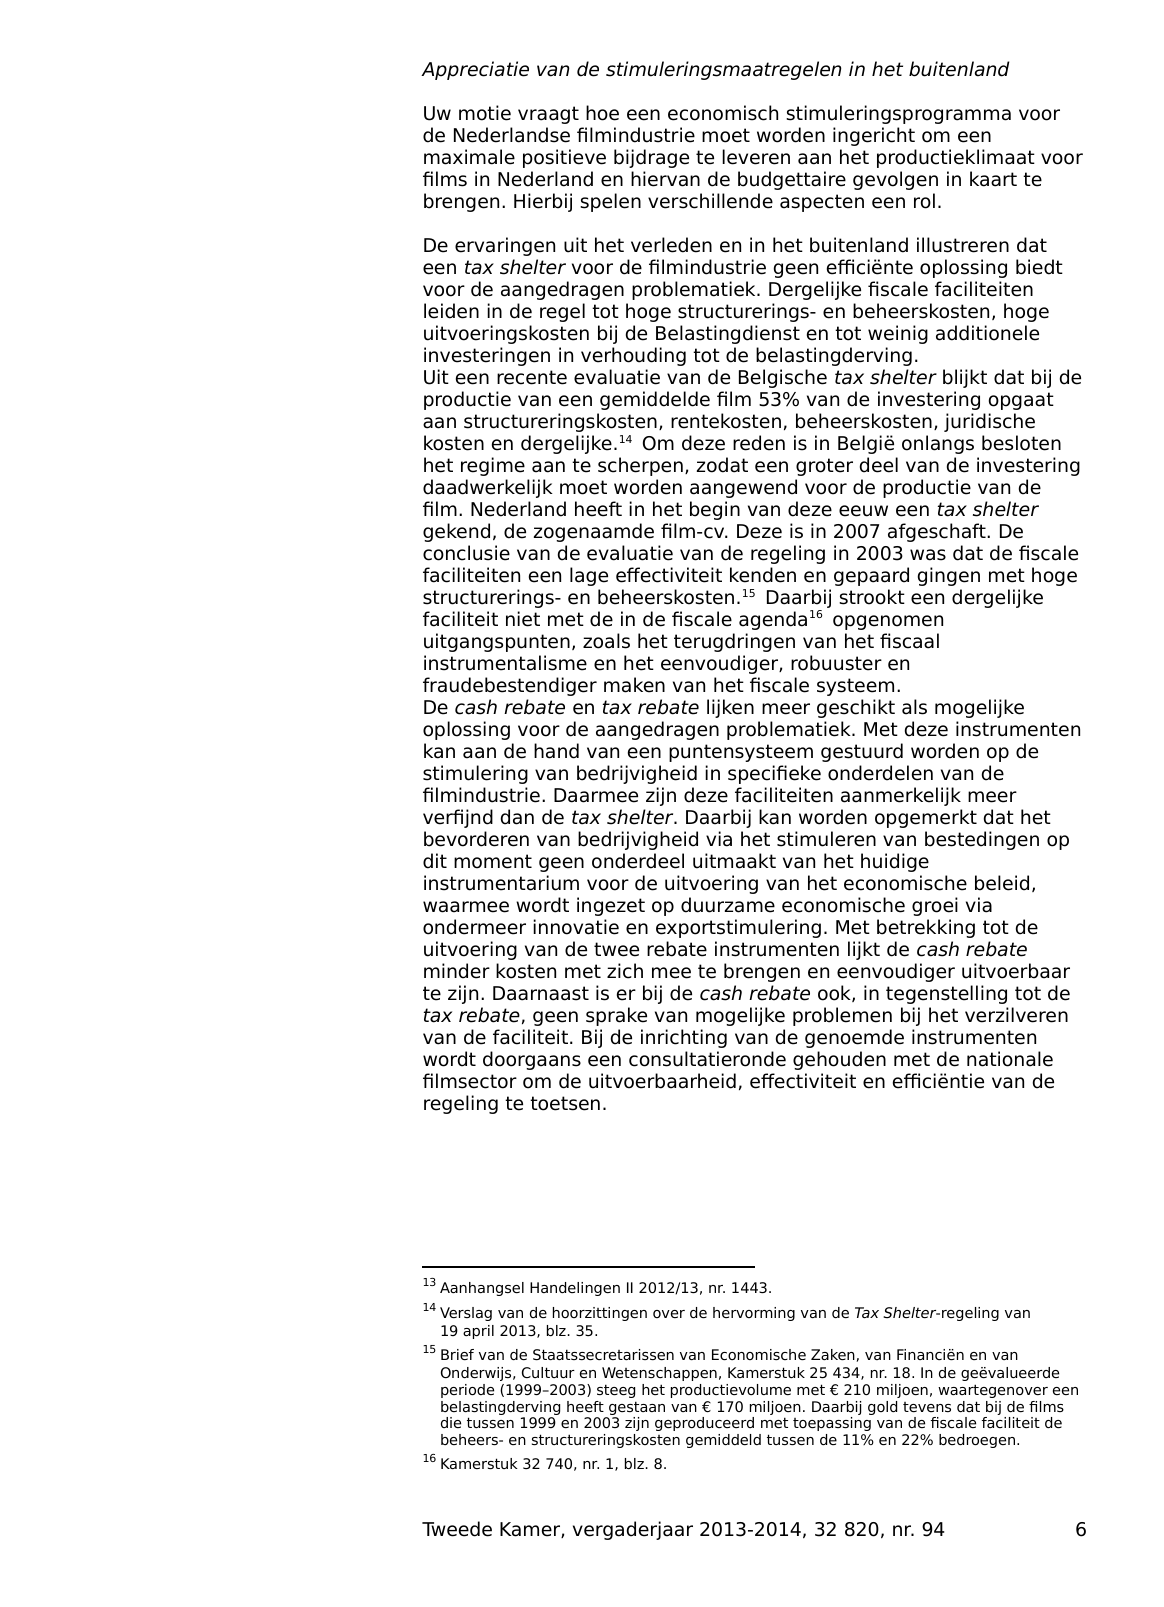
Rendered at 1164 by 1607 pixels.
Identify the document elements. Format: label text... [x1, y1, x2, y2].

text Uw motie vraagt hoe een economisch stimuleringsprogramma voor de Nederlandse filmindustrie moet worden ingericht om een maximale positieve bijdrage te leveren aan het productieklimaat voor films in Nederland en hiervan de budgettaire gevolgen in kaart te brengen. Hierbij spelen verschillende aspecten een rol. [422, 103, 1087, 213]
text Brief van de Staatssecretarissen van Economische Zaken, van Financiën en van Onderwijs, Cultuur en Wetenschappen, Kamerstuk 25 434, nr. 18. In de geëvalueerde periode (1999–2003) steeg het productievolume met € 210 miljoen, waartegenover een belastingderving heeft gestaan van € 170 miljoen. Daarbij gold tevens dat bij de films die tussen 1999 en 2003 zijn geproduceerd met toepassing van de fiscale faciliteit de beheers- en structureringskosten gemiddeld tussen de 11% en 22% bedroegen. [422, 1343, 1087, 1449]
text Verslag van de hoorzittingen over de hervorming van de Tax Shelter-regeling van 19 april 2013, blz. 35. [422, 1301, 1087, 1340]
text Aanhangsel Handelingen II 2012/13, nr. 1443. [422, 1276, 1087, 1298]
text De ervaringen uit het verleden en in het buitenland illustreren dat een tax shelter voor de filmindustrie geen efficiënte oplossing biedt voor de aangedragen problematiek. Dergelijke fiscale faciliteiten leiden in de regel tot hoge structurerings- en beheerskosten, hoge uitvoeringskosten bij de Belastingdienst en tot weinig additionele investeringen in verhouding tot de belastingderving. [422, 235, 1087, 367]
subtitle Appreciatie van de stimuleringsmaatregelen in het buitenland [422, 59, 1087, 81]
text Kamerstuk 32 740, nr. 1, blz. 8. [422, 1452, 1087, 1474]
text Uit een recente evaluatie van de Belgische tax shelter blijkt dat bij de productie van een gemiddelde film 53% van de investering opgaat aan structureringskosten, rentekosten, beheerskosten, juridische kosten en dergelijke. Om deze reden is in België onlangs besloten het regime aan te scherpen, zodat een groter deel van de investering daadwerkelijk moet worden aangewend voor de productie van de film. Nederland heeft in het begin van deze eeuw een tax shelter gekend, de zogenaamde film-cv. Deze is in 2007 afgeschaft. De conclusie van de evaluatie van de regeling in 2003 was dat de fiscale faciliteiten een lage effectiviteit kenden en gepaard gingen met hoge structurerings- en beheerskosten. Daarbij strookt een dergelijke faciliteit niet met de in de fiscale agenda opgenomen uitgangspunten, zoals het terugdringen van het fiscaal instrumentalisme en het eenvoudiger, robuuster en fraudebestendiger maken van het fiscale systeem. [422, 367, 1087, 697]
text De cash rebate en tax rebate lijken meer geschikt als mogelijke oplossing voor de aangedragen problematiek. Met deze instrumenten kan aan de hand van een puntensysteem gestuurd worden op de stimulering van bedrijvigheid in specifieke onderdelen van de filmindustrie. Daarmee zijn deze faciliteiten aanmerkelijk meer verfijnd dan de tax shelter. Daarbij kan worden opgemerkt dat het bevorderen van bedrijvigheid via het stimuleren van bestedingen op dit moment geen onderdeel uitmaakt van het huidige instrumentarium voor de uitvoering van het economische beleid, waarmee wordt ingezet op duurzame economische groei via ondermeer innovatie en exportstimulering. Met betrekking tot de uitvoering van de twee rebate instrumenten lijkt de cash rebate minder kosten met zich mee te brengen en eenvoudiger uitvoerbaar te zijn. Daarnaast is er bij de cash rebate ook, in tegenstelling tot de tax rebate, geen sprake van mogelijke problemen bij het verzilveren van de faciliteit. Bij de inrichting van de genoemde instrumenten wordt doorgaans een consultatieronde gehouden met de nationale filmsector om de uitvoerbaarheid, effectiviteit en efficiëntie van de regeling te toetsen. [422, 697, 1087, 1114]
